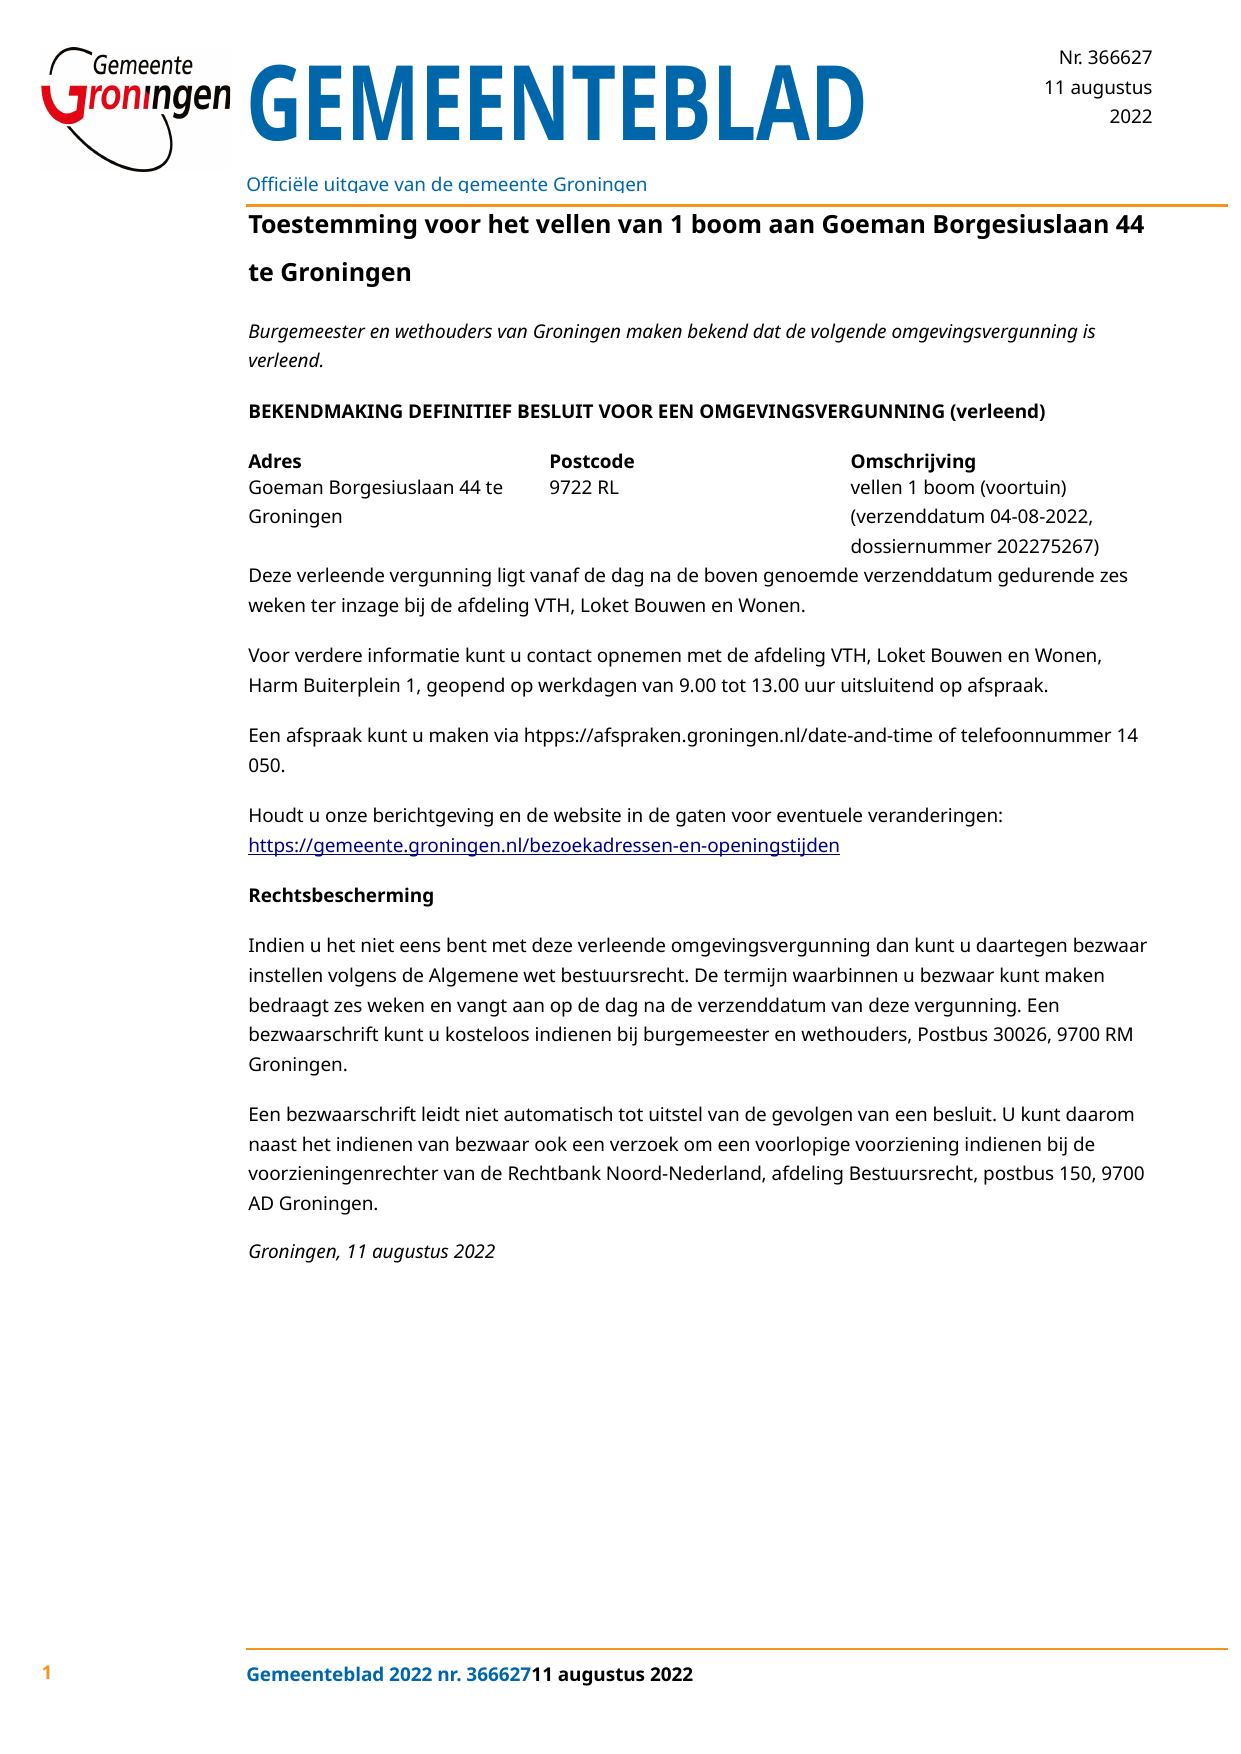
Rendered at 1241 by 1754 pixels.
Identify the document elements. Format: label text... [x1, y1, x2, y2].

table_cell Goeman Borgesiuslaan 44 te Groningen [248, 474, 549, 559]
table_cell 9722 RL [549, 474, 850, 559]
text Houdt u onze berichtgeving en de website in de gaten voor eventuele veranderingen: https://gemeente.groningen.nl/bezoekadressen-en-openingstijden [248, 802, 1152, 858]
text Een bezwaarschrift leidt niet automatisch tot uitstel van de gevolgen van een besluit. U kunt daarom naast het indienen van bezwaar ook een verzoek om een voorlopige voorziening indienen bij de voorzieningenrechter van de Rechtbank Noord-Nederland, afdeling Bestuursrecht, postbus 150, 9700 AD Groningen. [248, 1101, 1152, 1216]
picture [41, 47, 231, 172]
text Een afspraak kunt u maken via htpps://afspraken.groningen.nl/date-and-time of telefoonnummer 14 050. [248, 722, 1152, 778]
text Indien u het niet eens bent met deze verleende omgevingsvergunning dan kunt u daartegen bezwaar instellen volgens de Algemene wet bestuursrecht. De termijn waarbinnen u bezwaar kunt maken bedraagt zes weken en vangt aan op de dag na de verzenddatum van deze vergunning. Een bezwaarschrift kunt u kosteloos indienen bij burgemeester en wethouders, Postbus 30026, 9700 RM Groningen. [248, 933, 1152, 1077]
text Rechtsbescherming [248, 882, 1152, 908]
text BEKENDMAKING DEFINITIEF BESLUIT VOOR EEN OMGEVINGSVERGUNNING (verleend) [248, 398, 1152, 424]
table_header Adres [248, 449, 549, 474]
text Burgemeester en wethouders van Groningen maken bekend dat de volgende omgevingsvergunning is verleend. [248, 318, 1152, 373]
text Toestemming voor het vellen van 1 boom aan Goeman Borgesiuslaan 44 te Groningen [248, 207, 1152, 288]
table_header Postcode [549, 449, 850, 474]
text Groningen, 11 augustus 2022 [248, 1238, 1152, 1264]
text Deze verleende vergunning ligt vanaf de dag na de boven genoemde verzenddatum gedurende zes weken ter inzage bij de afdeling VTH, Loket Bouwen en Wonen. [248, 562, 1152, 618]
text Voor verdere informatie kunt u contact opnemen met de afdeling VTH, Loket Bouwen en Wonen, Harm Buiterplein 1, geopend op werkdagen van 9.00 tot 13.00 uur uitsluitend op afspraak. [248, 642, 1152, 698]
table_cell vellen 1 boom (voortuin) (verzenddatum 04-08-2022, dossiernummer 202275267) [850, 474, 1152, 559]
table_header Omschrijving [850, 449, 1152, 474]
